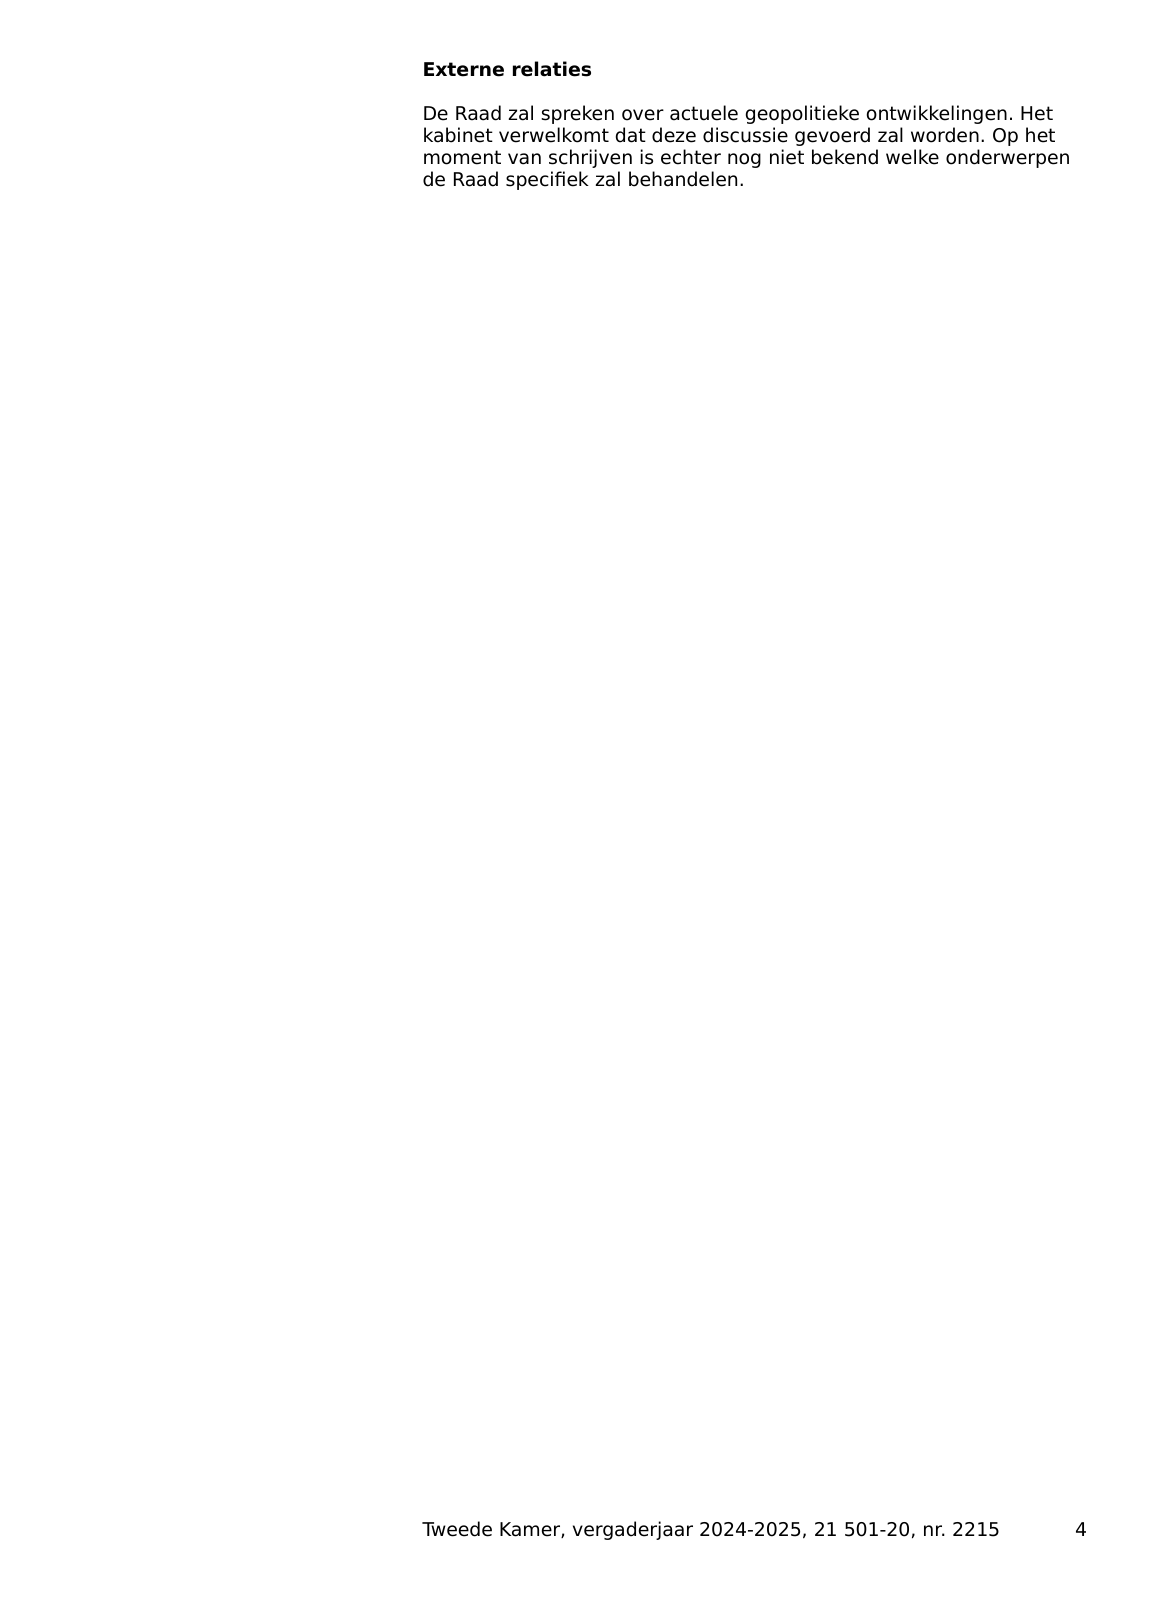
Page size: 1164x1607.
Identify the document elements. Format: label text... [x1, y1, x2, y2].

text De Raad zal spreken over actuele geopolitieke ontwikkelingen. Het kabinet verwelkomt dat deze discussie gevoerd zal worden. Op het moment van schrijven is echter nog niet bekend welke onderwerpen de Raad specifiek zal behandelen. [422, 103, 1087, 191]
subtitle Externe relaties [422, 59, 1087, 81]
